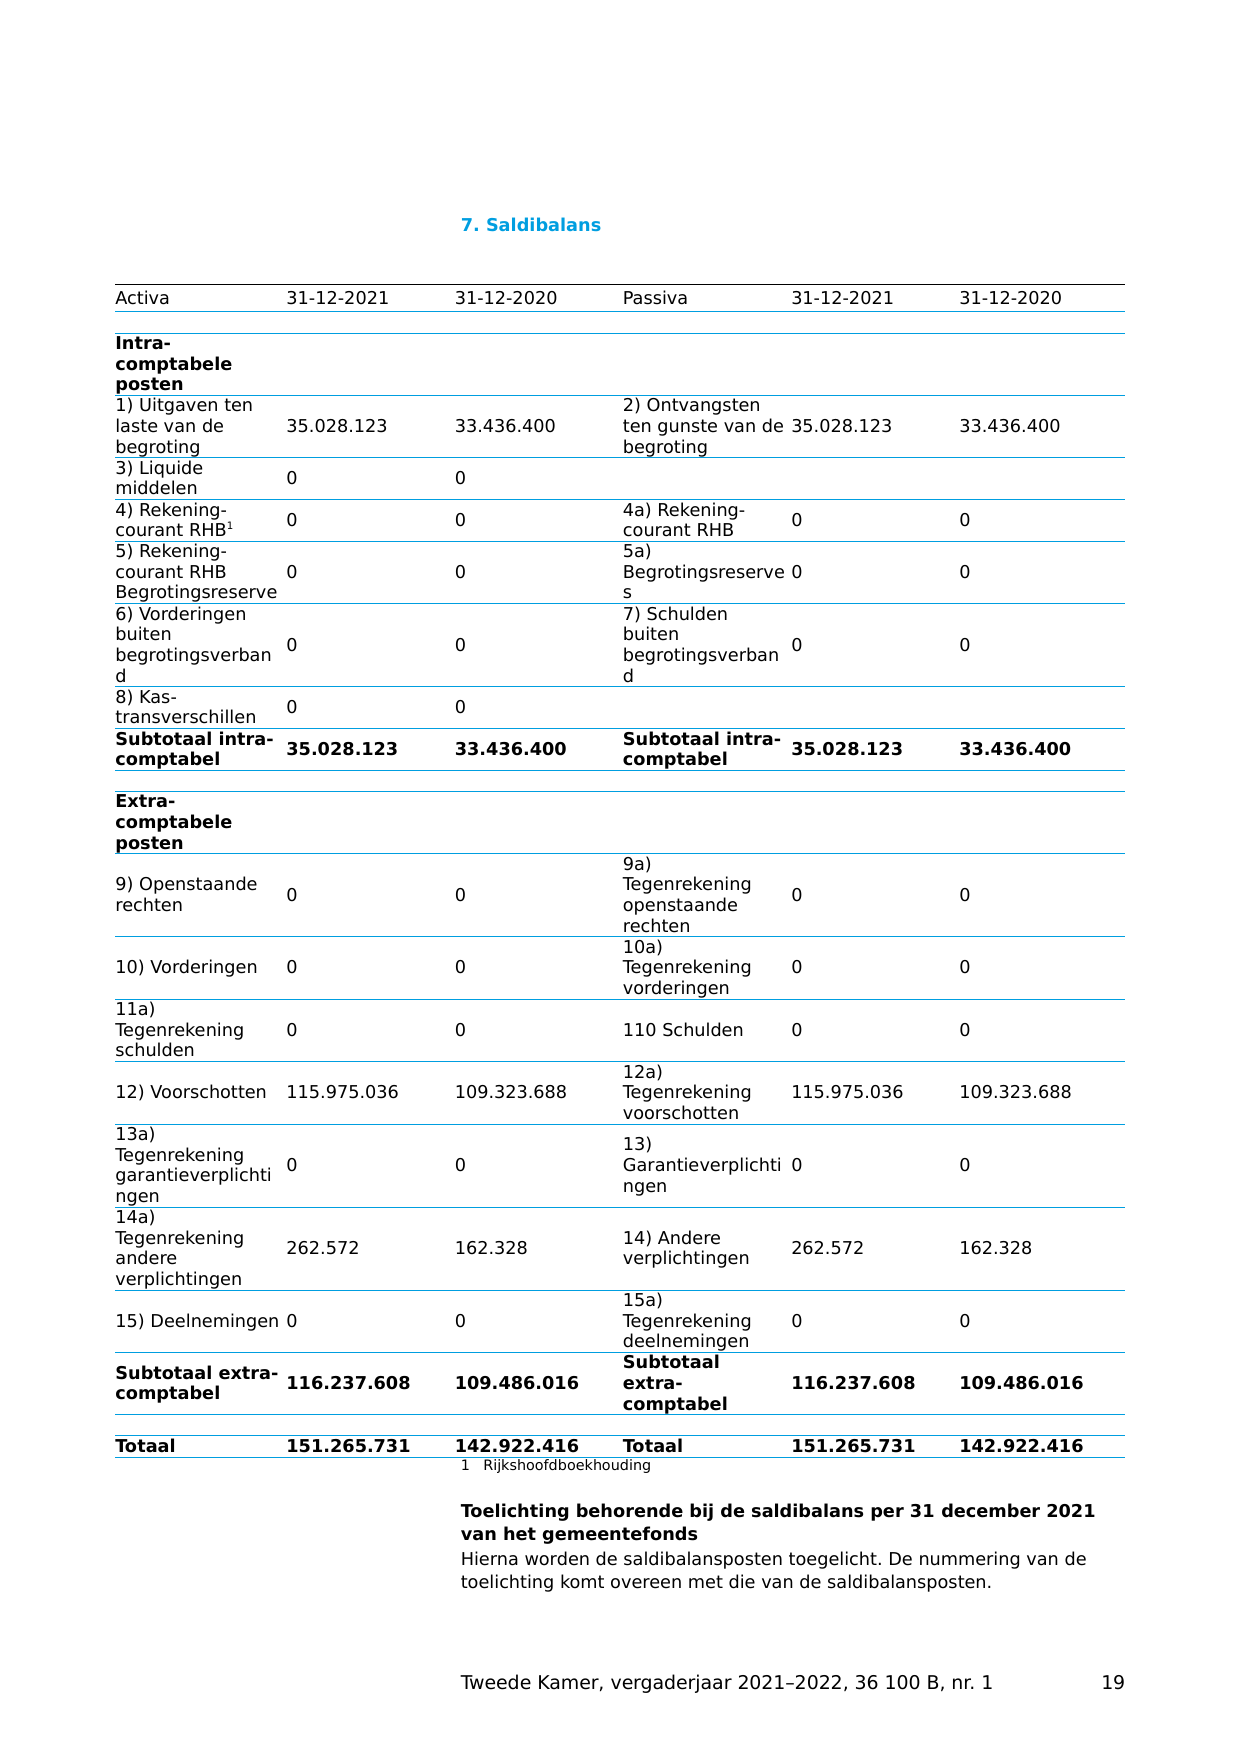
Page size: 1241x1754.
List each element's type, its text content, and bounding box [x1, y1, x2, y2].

table_cell 262.572 [788, 1208, 956, 1289]
table_cell 13) Garantieverplichtingen [620, 1125, 788, 1206]
table_cell 0 [956, 500, 1125, 541]
table_cell 116.237.608 [283, 1353, 452, 1414]
table_cell 115.975.036 [283, 1062, 452, 1123]
table_cell 35.028.123 [283, 729, 452, 770]
table_cell [956, 792, 1125, 853]
table_cell 162.328 [956, 1208, 1125, 1289]
table_cell 0 [283, 1291, 452, 1352]
table_cell 12) Voorschotten [115, 1062, 283, 1123]
table_cell 0 [283, 542, 452, 603]
table_cell 0 [283, 1125, 452, 1206]
table_cell 31-12-2020 [956, 285, 1125, 311]
table_cell 0 [788, 1291, 956, 1352]
table_cell [620, 334, 788, 395]
table_cell [620, 1415, 788, 1435]
list Rijkshoofdboekhouding [461, 1458, 1125, 1474]
table_cell 0 [788, 1000, 956, 1061]
table_cell 10) Vorderingen [115, 937, 283, 999]
table_cell Totaal [115, 1436, 283, 1457]
table_cell [788, 458, 956, 499]
table_cell 0 [788, 1125, 956, 1206]
table_cell 7) Schulden buiten begrotingsverband [620, 604, 788, 686]
table_cell [620, 458, 788, 499]
table_cell 142.922.416 [452, 1436, 620, 1457]
table_cell Subtotaal intra-comptabel [115, 729, 283, 770]
table_cell 35.028.123 [283, 396, 452, 457]
table_cell 0 [452, 458, 620, 499]
table_cell 0 [956, 542, 1125, 603]
table_cell 0 [283, 937, 452, 999]
table_cell [956, 771, 1125, 791]
table_cell Totaal [620, 1436, 788, 1457]
table_cell 10a) Tegenrekening vorderingen [620, 937, 788, 999]
table_cell 35.028.123 [788, 729, 956, 770]
table_cell 31-12-2021 [788, 285, 956, 311]
table_cell 0 [283, 604, 452, 686]
table_cell Subtotaal extra-comptabel [115, 1353, 283, 1414]
table_cell 110 Schulden [620, 1000, 788, 1061]
table_cell 115.975.036 [788, 1062, 956, 1123]
table_cell [788, 792, 956, 853]
table_cell 33.436.400 [452, 396, 620, 457]
table_cell 109.323.688 [452, 1062, 620, 1123]
table_cell [283, 312, 452, 332]
table_cell 116.237.608 [788, 1353, 956, 1414]
table_cell 15) Deelnemingen [115, 1291, 283, 1352]
table_cell [283, 792, 452, 853]
table_cell [956, 334, 1125, 395]
table_cell 33.436.400 [956, 396, 1125, 457]
table_cell 12a) Tegenrekening voorschotten [620, 1062, 788, 1123]
table_cell 13a) Tegenrekening garantieverplichtingen [115, 1125, 283, 1206]
table_cell 0 [956, 1000, 1125, 1061]
table_cell 35.028.123 [788, 396, 956, 457]
table_cell [283, 1415, 452, 1435]
table_header Tabel 4 Saldibalans per 31 december 2021 van het gemeentefonds (B) (bedragen x € 1.000) [115, 259, 1125, 284]
table_cell Subtotaal extra-comptabel [620, 1353, 788, 1414]
table_cell 4a) Rekening-courant RHB [620, 500, 788, 541]
table_cell 0 [788, 542, 956, 603]
table_cell [115, 1415, 283, 1435]
table_cell 109.486.016 [452, 1353, 620, 1414]
table_cell 142.922.416 [956, 1436, 1125, 1457]
table_cell 0 [788, 500, 956, 541]
table_cell 0 [452, 1291, 620, 1352]
table_cell 262.572 [283, 1208, 452, 1289]
table_cell [620, 792, 788, 853]
table_cell Extra-comptabele posten [115, 792, 283, 853]
table_cell 9) Openstaande rechten [115, 854, 283, 936]
table_cell 0 [956, 1291, 1125, 1352]
table_cell 0 [956, 937, 1125, 999]
table_cell 14) Andere verplichtingen [620, 1208, 788, 1289]
table_cell Activa [115, 285, 283, 311]
table_cell 5a) Begrotingsreserves [620, 542, 788, 603]
table_cell 0 [283, 854, 452, 936]
table_cell [283, 771, 452, 791]
table_cell [788, 1415, 956, 1435]
table_cell [788, 334, 956, 395]
table_cell 0 [956, 854, 1125, 936]
table_cell 0 [788, 937, 956, 999]
table_cell [115, 312, 283, 332]
table_cell [620, 771, 788, 791]
table_cell 2) Ontvangsten ten gunste van de begroting [620, 396, 788, 457]
table_cell 15a) Tegenrekening deelnemingen [620, 1291, 788, 1352]
table_cell 0 [452, 687, 620, 728]
table_cell [283, 334, 452, 395]
table_cell 0 [452, 1125, 620, 1206]
table_cell 151.265.731 [283, 1436, 452, 1457]
table_cell [620, 687, 788, 728]
text Hierna worden de saldibalansposten toegelicht. De nummering van de toelichting komt overeen met die van de saldibalansposten. [461, 1547, 1125, 1593]
table_cell 31-12-2020 [452, 285, 620, 311]
table_cell [788, 687, 956, 728]
table_cell 14a) Tegenrekening andere verplichtingen [115, 1208, 283, 1289]
table_cell Subtotaal intra-comptabel [620, 729, 788, 770]
table_cell [452, 771, 620, 791]
table_cell 4) Rekening-courant RHB1 [115, 500, 283, 541]
title 7. Saldibalans [461, 213, 1125, 236]
table_cell 162.328 [452, 1208, 620, 1289]
table_cell [452, 312, 620, 332]
table_cell 0 [452, 937, 620, 999]
table_cell 1) Uitgaven ten laste van de begroting [115, 396, 283, 457]
table_cell [956, 312, 1125, 332]
table_cell [788, 312, 956, 332]
table_cell Intra-comptabele posten [115, 334, 283, 395]
table_cell 109.323.688 [956, 1062, 1125, 1123]
table_cell 0 [452, 854, 620, 936]
table_cell [956, 1415, 1125, 1435]
table_cell [452, 792, 620, 853]
table_cell 0 [283, 1000, 452, 1061]
table_cell 0 [283, 687, 452, 728]
table_cell 0 [956, 604, 1125, 686]
table_cell 0 [788, 604, 956, 686]
table_cell [452, 334, 620, 395]
table_cell 31-12-2021 [283, 285, 452, 311]
table_cell 8) Kas-transverschillen [115, 687, 283, 728]
table_cell 0 [452, 500, 620, 541]
table_cell [452, 1415, 620, 1435]
table_cell [115, 771, 283, 791]
table_cell 33.436.400 [452, 729, 620, 770]
table_cell 33.436.400 [956, 729, 1125, 770]
table_cell 6) Vorderingen buiten begrotingsverband [115, 604, 283, 686]
table_cell 0 [452, 1000, 620, 1061]
table_cell 0 [452, 542, 620, 603]
table_cell 0 [452, 604, 620, 686]
table_cell Passiva [620, 285, 788, 311]
table_cell 0 [788, 854, 956, 936]
table_cell [956, 687, 1125, 728]
table_cell 0 [283, 458, 452, 499]
table_cell 109.486.016 [956, 1353, 1125, 1414]
table_cell 151.265.731 [788, 1436, 956, 1457]
table_cell 9a) Tegenrekening openstaande rechten [620, 854, 788, 936]
table_cell 0 [956, 1125, 1125, 1206]
table_cell 5) Rekening-courant RHB Begrotingsreserve [115, 542, 283, 603]
table_cell [788, 771, 956, 791]
table_cell 3) Liquide middelen [115, 458, 283, 499]
table_cell 11a) Tegenrekening schulden [115, 1000, 283, 1061]
table_cell 0 [283, 500, 452, 541]
table_cell [956, 458, 1125, 499]
text Toelichting behorende bij de saldibalans per 31 december 2021 van het gemeentefonds [461, 1499, 1125, 1545]
table_cell [620, 312, 788, 332]
